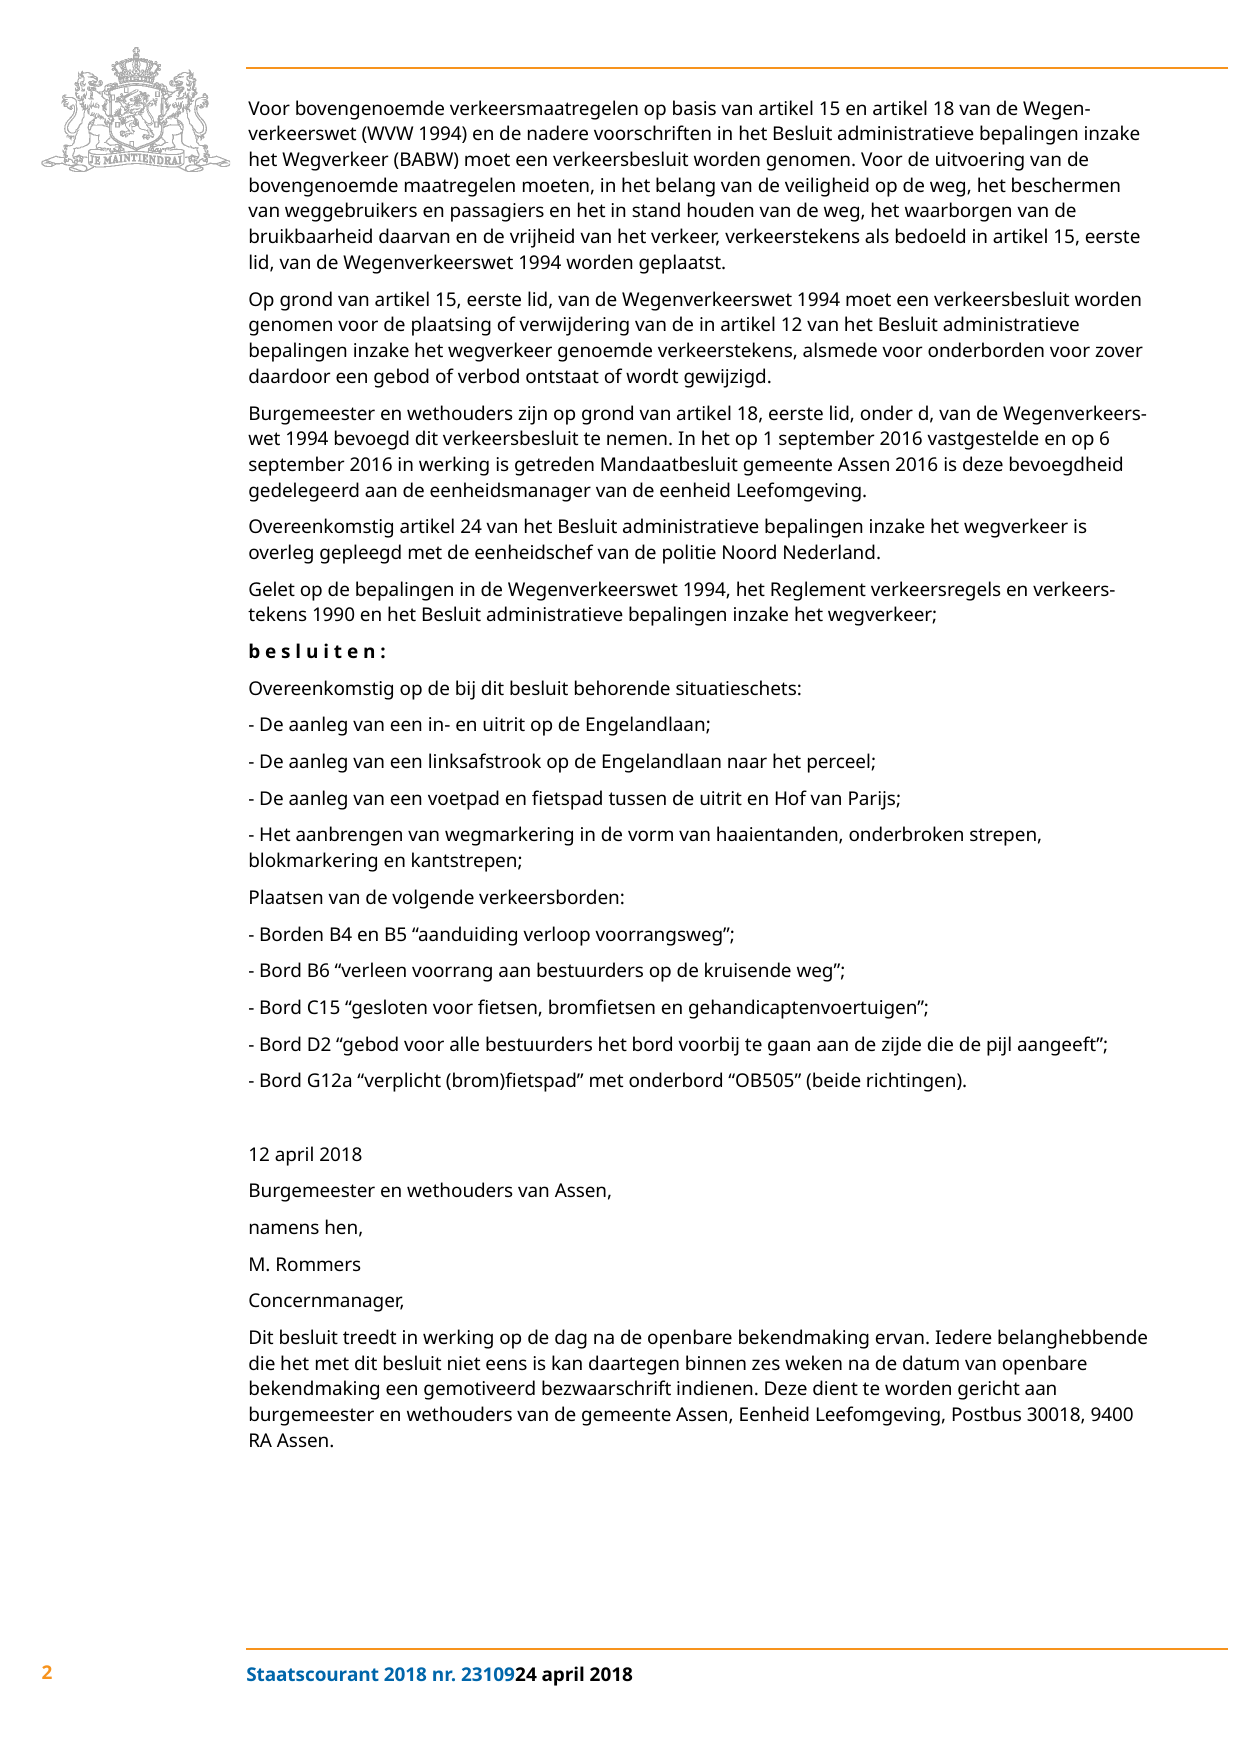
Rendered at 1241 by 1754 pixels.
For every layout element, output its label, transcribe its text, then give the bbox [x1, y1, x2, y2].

text - Borden B4 en B5 “aanduiding verloop voorrangsweg”; [248, 921, 1152, 946]
text Overeenkomstig op de bij dit besluit behorende situatieschets: [248, 675, 1152, 701]
text - Bord D2 “gebod voor alle bestuurders het bord voorbij te gaan aan de zijde die de pijl aangeeft”; [248, 1031, 1152, 1056]
text Plaatsen van de volgende verkeersborden: [248, 884, 1152, 910]
text - De aanleg van een in- en uitrit op de Engelandlaan; [248, 712, 1152, 737]
text - De aanleg van een voetpad en fietspad tussen de uitrit en Hof van Parijs; [248, 785, 1152, 811]
text - Bord G12a “verplicht (brom)fietspad” met onderbord “OB505” (beide richtingen). [248, 1067, 1152, 1093]
text Overeenkomstig artikel 24 van het Besluit administratieve bepalingen inzake het wegverkeer is overleg gepleegd met de eenheidschef van de politie Noord Nederland. [248, 513, 1152, 565]
text Dit besluit treedt in werking op de dag na de openbare bekendmaking ervan. Iedere belanghebbende die het met dit besluit niet eens is kan daartegen binnen zes weken na de datum van openbare bekendmaking een gemotiveerd bezwaarschrift indienen. Deze dient te worden gericht aan burgemeester en wethouders van de gemeente Assen, Eenheid Leefomgeving, Postbus 30018, 9400 RA Assen. [248, 1324, 1152, 1453]
text Burgemeester en wethouders zijn op grond van artikel 18, eerste lid, onder d, van de Wegenverkeers-wet 1994 bevoegd dit verkeersbesluit te nemen. In het op 1 september 2016 vastgestelde en op 6 september 2016 in werking is getreden Mandaatbesluit gemeente Assen 2016 is deze bevoegdheid gedelegeerd aan de eenheidsmanager van de eenheid Leefomgeving. [248, 400, 1152, 503]
text Gelet op de bepalingen in de Wegenverkeerswet 1994, het Reglement verkeersregels en verkeers-tekens 1990 en het Besluit administratieve bepalingen inzake het wegverkeer; [248, 576, 1152, 627]
text 12 april 2018 [248, 1141, 1152, 1166]
text b e s l u i t e n : [248, 638, 1152, 664]
picture [41, 47, 231, 172]
text - Het aanbrengen van wegmarkering in de vorm van haaientanden, onderbroken strepen, blokmarkering en kantstrepen; [248, 822, 1152, 873]
text - Bord C15 “gesloten voor fietsen, bromfietsen en gehandicaptenvoertuigen”; [248, 994, 1152, 1020]
text - De aanleg van een linksafstrook op de Engelandlaan naar het perceel; [248, 748, 1152, 774]
text Burgemeester en wethouders van Assen, [248, 1177, 1152, 1203]
text Op grond van artikel 15, eerste lid, van de Wegenverkeerswet 1994 moet een verkeersbesluit worden genomen voor de plaatsing of verwijdering van de in artikel 12 van het Besluit administratieve bepalingen inzake het wegverkeer genoemde verkeerstekens, alsmede voor onderborden voor zover daardoor een gebod of verbod ontstaat of wordt gewijzigd. [248, 286, 1152, 389]
text Concernmanager, [248, 1287, 1152, 1313]
text M. Rommers [248, 1251, 1152, 1276]
text namens hen, [248, 1214, 1152, 1240]
text - Bord B6 “verleen voorrang aan bestuurders op de kruisende weg”; [248, 957, 1152, 983]
text Voor bovengenoemde verkeersmaatregelen op basis van artikel 15 en artikel 18 van de Wegen-verkeerswet (WVW 1994) en de nadere voorschriften in het Besluit administratieve bepalingen inzake het Wegverkeer (BABW) moet een verkeersbesluit worden genomen. Voor de uitvoering van de bovengenoemde maatregelen moeten, in het belang van de veiligheid op de weg, het beschermen van weggebruikers en passagiers en het in stand houden van de weg, het waarborgen van de bruikbaarheid daarvan en de vrijheid van het verkeer, verkeerstekens als bedoeld in artikel 15, eerste lid, van de Wegenverkeerswet 1994 worden geplaatst. [248, 95, 1152, 275]
